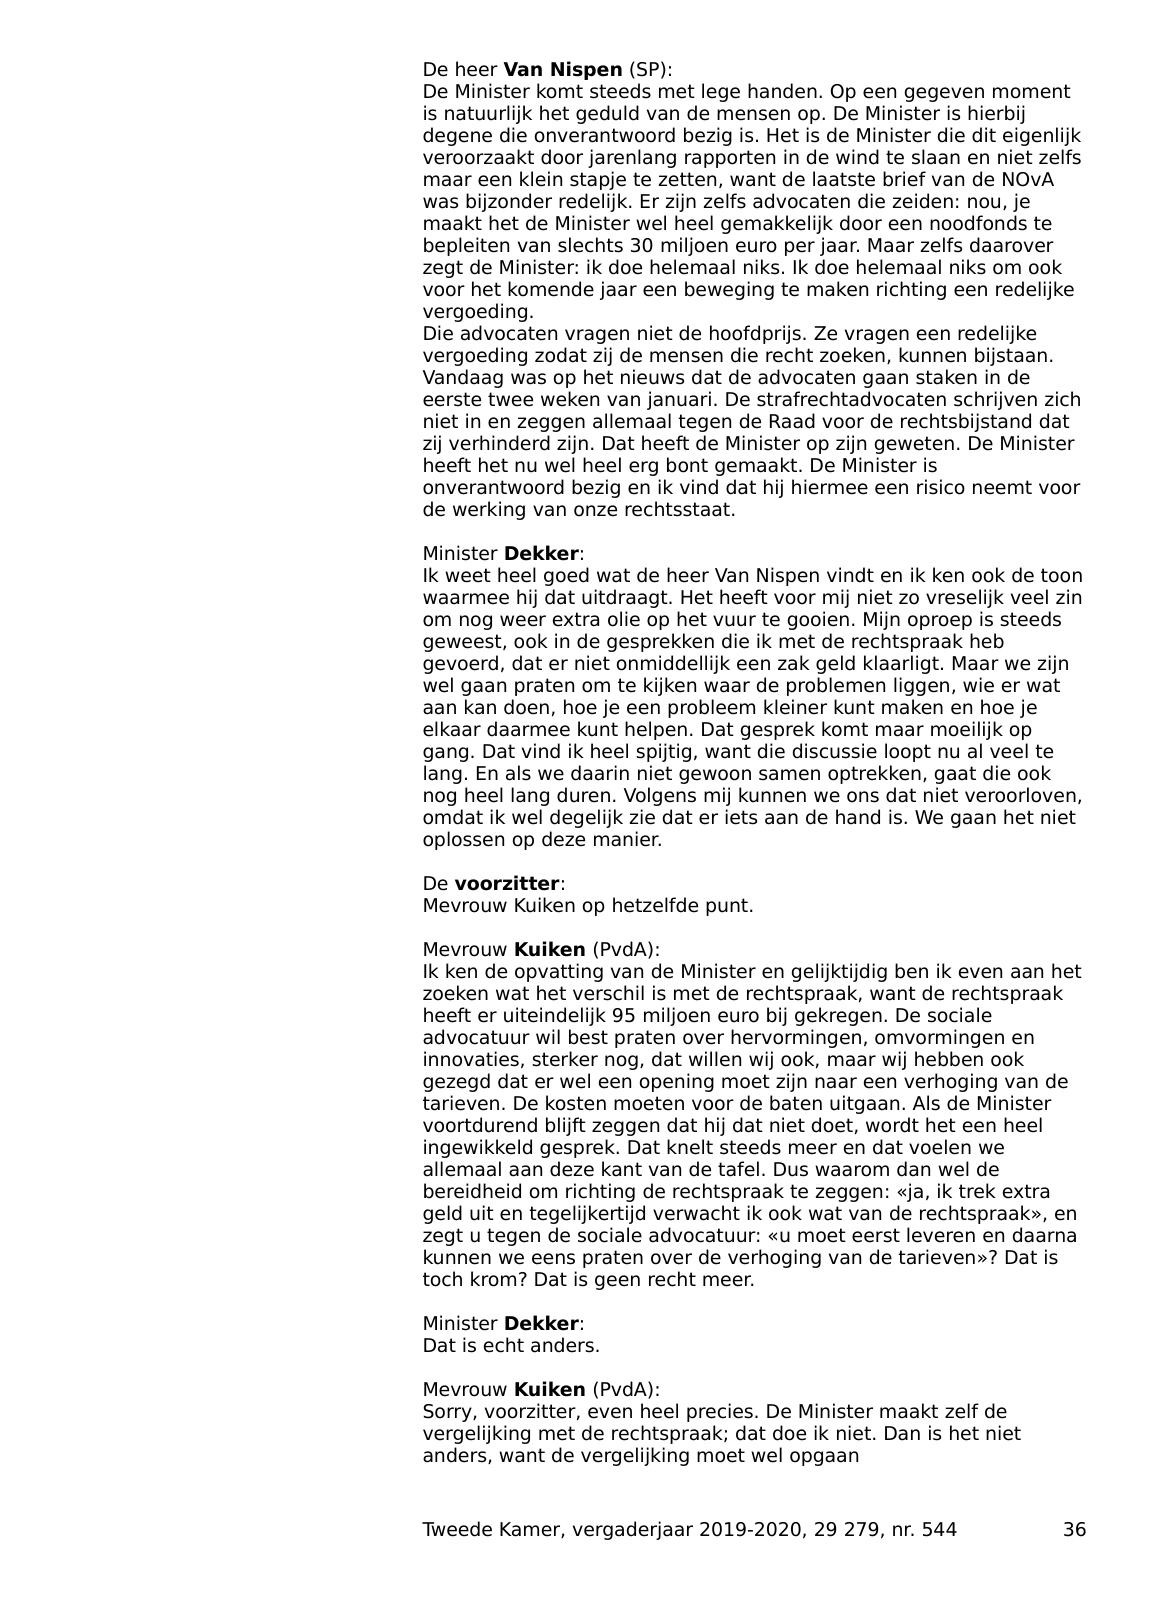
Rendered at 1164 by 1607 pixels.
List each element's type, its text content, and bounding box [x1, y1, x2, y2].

text Minister Dekker: [422, 543, 1087, 565]
text Minister Dekker: [422, 1313, 1087, 1335]
text Mevrouw Kuiken (PvdA): [422, 939, 1087, 961]
text De voorzitter: [422, 873, 1087, 895]
text Die advocaten vragen niet de hoofdprijs. Ze vragen een redelijke vergoeding zodat zij de mensen die recht zoeken, kunnen bijstaan. Vandaag was op het nieuws dat de advocaten gaan staken in de eerste twee weken van januari. De strafrechtadvocaten schrijven zich niet in en zeggen allemaal tegen de Raad voor de rechtsbijstand dat zij verhinderd zijn. Dat heeft de Minister op zijn geweten. De Minister heeft het nu wel heel erg bont gemaakt. De Minister is onverantwoord bezig en ik vind dat hij hiermee een risico neemt voor de werking van onze rechtsstaat. [422, 323, 1087, 521]
text Ik weet heel goed wat de heer Van Nispen vindt en ik ken ook de toon waarmee hij dat uitdraagt. Het heeft voor mij niet zo vreselijk veel zin om nog weer extra olie op het vuur te gooien. Mijn oproep is steeds geweest, ook in de gesprekken die ik met de rechtspraak heb gevoerd, dat er niet onmiddellijk een zak geld klaarligt. Maar we zijn wel gaan praten om te kijken waar de problemen liggen, wie er wat aan kan doen, hoe je een probleem kleiner kunt maken en hoe je elkaar daarmee kunt helpen. Dat gesprek komt maar moeilijk op gang. Dat vind ik heel spijtig, want die discussie loopt nu al veel te lang. En als we daarin niet gewoon samen optrekken, gaat die ook nog heel lang duren. Volgens mij kunnen we ons dat niet veroorloven, omdat ik wel degelijk zie dat er iets aan de hand is. We gaan het niet oplossen op deze manier. [422, 565, 1087, 851]
text Mevrouw Kuiken op hetzelfde punt. [422, 895, 1087, 917]
text Ik ken de opvatting van de Minister en gelijktijdig ben ik even aan het zoeken wat het verschil is met de rechtspraak, want de rechtspraak heeft er uiteindelijk 95 miljoen euro bij gekregen. De sociale advocatuur wil best praten over hervormingen, omvormingen en innovaties, sterker nog, dat willen wij ook, maar wij hebben ook gezegd dat er wel een opening moet zijn naar een verhoging van de tarieven. De kosten moeten voor de baten uitgaan. Als de Minister voortdurend blijft zeggen dat hij dat niet doet, wordt het een heel ingewikkeld gesprek. Dat knelt steeds meer en dat voelen we allemaal aan deze kant van de tafel. Dus waarom dan wel de bereidheid om richting de rechtspraak te zeggen: «ja, ik trek extra geld uit en tegelijkertijd verwacht ik ook wat van de rechtspraak», en zegt u tegen de sociale advocatuur: «u moet eerst leveren en daarna kunnen we eens praten over de verhoging van de tarieven»? Dat is toch krom? Dat is geen recht meer. [422, 961, 1087, 1291]
text De heer Van Nispen (SP): [422, 59, 1087, 81]
text De Minister komt steeds met lege handen. Op een gegeven moment is natuurlijk het geduld van de mensen op. De Minister is hierbij degene die onverantwoord bezig is. Het is de Minister die dit eigenlijk veroorzaakt door jarenlang rapporten in de wind te slaan en niet zelfs maar een klein stapje te zetten, want de laatste brief van de NOvA was bijzonder redelijk. Er zijn zelfs advocaten die zeiden: nou, je maakt het de Minister wel heel gemakkelijk door een noodfonds te bepleiten van slechts 30 miljoen euro per jaar. Maar zelfs daarover zegt de Minister: ik doe helemaal niks. Ik doe helemaal niks om ook voor het komende jaar een beweging te maken richting een redelijke vergoeding. [422, 81, 1087, 323]
text Mevrouw Kuiken (PvdA): [422, 1379, 1087, 1401]
text Dat is echt anders. [422, 1335, 1087, 1357]
text Sorry, voorzitter, even heel precies. De Minister maakt zelf de vergelijking met de rechtspraak; dat doe ik niet. Dan is het niet anders, want de vergelijking moet wel opgaan [422, 1401, 1087, 1467]
